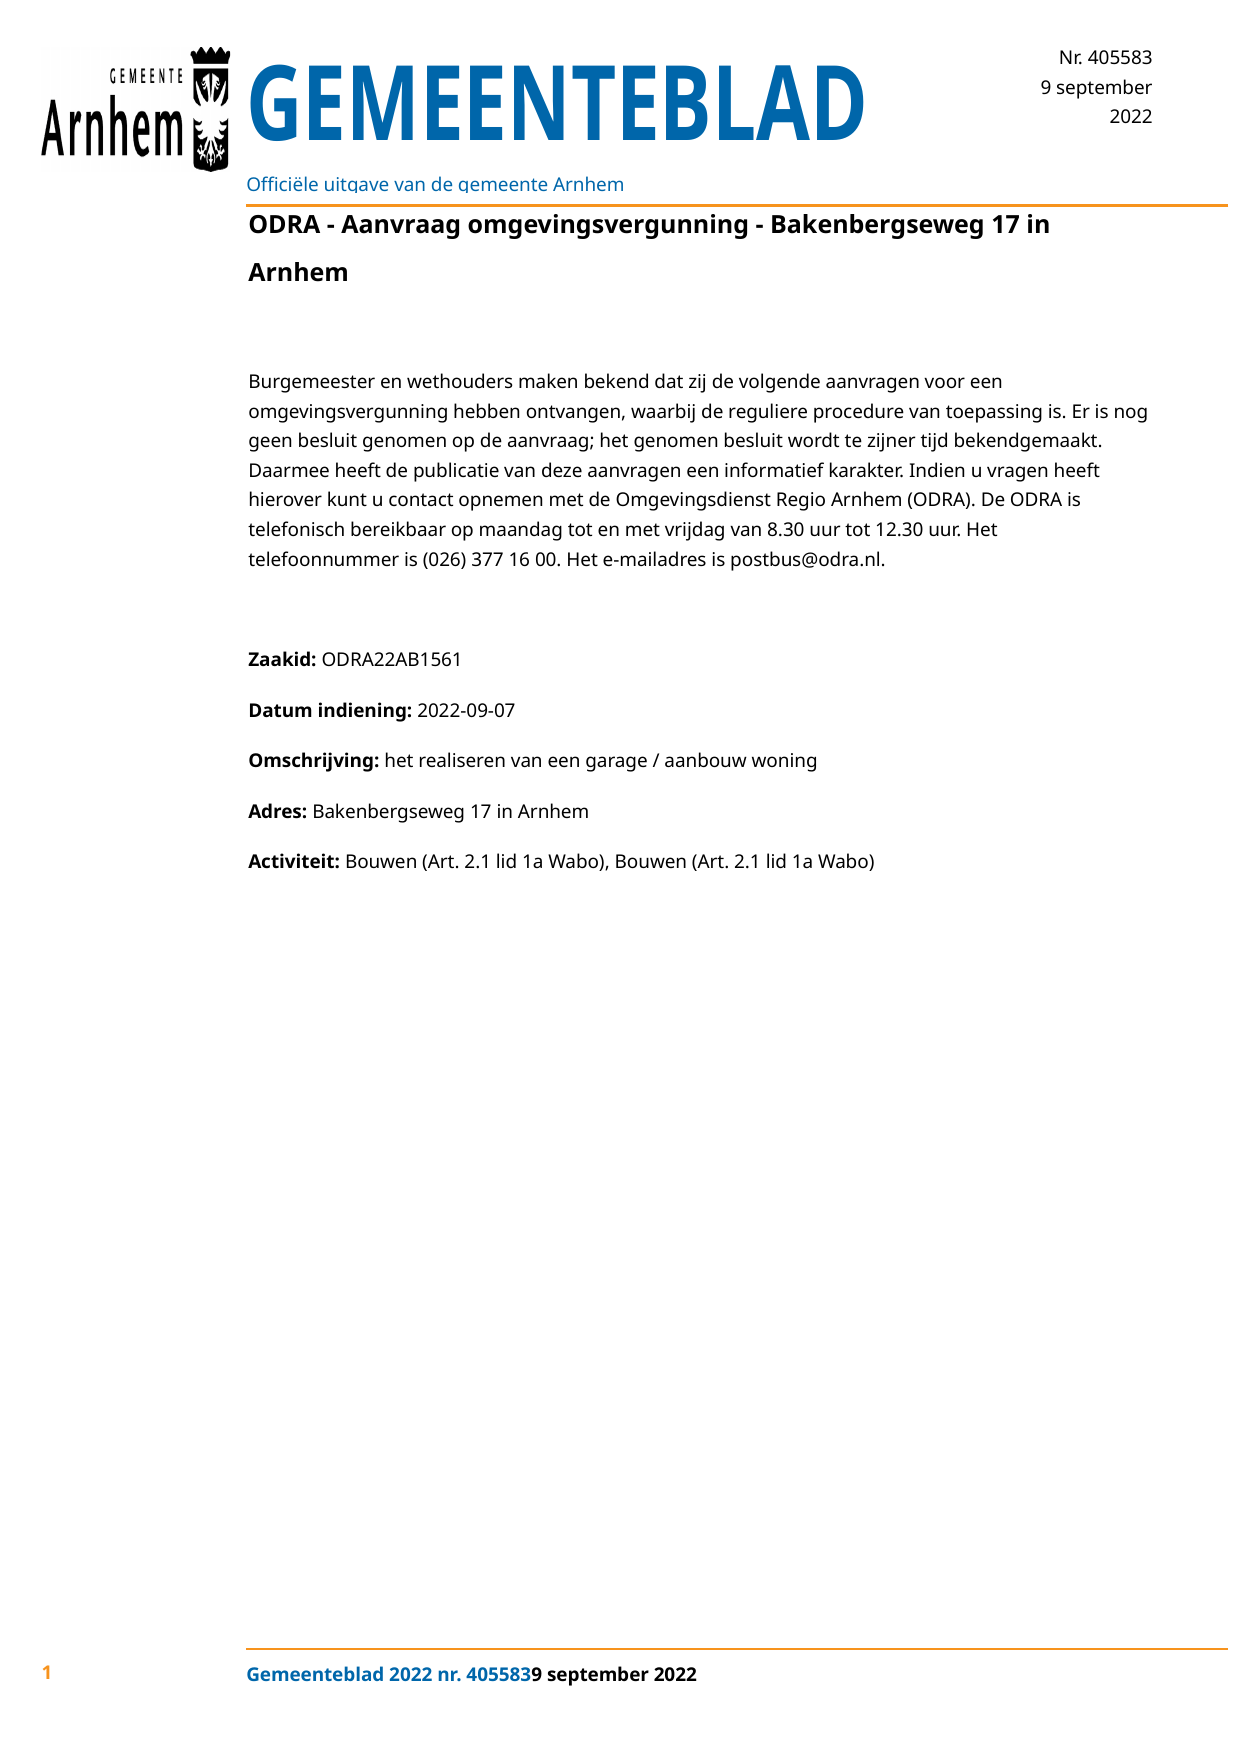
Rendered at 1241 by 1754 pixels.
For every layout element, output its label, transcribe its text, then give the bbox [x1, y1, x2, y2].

picture [41, 47, 231, 172]
text Activiteit: Bouwen (Art. 2.1 lid 1a Wabo), Bouwen (Art. 2.1 lid 1a Wabo) [248, 848, 1152, 874]
text ODRA - Aanvraag omgevingsvergunning - Bakenbergseweg 17 in Arnhem [248, 207, 1152, 288]
text Datum indiening: 2022-09-07 [248, 697, 1152, 723]
text Adres: Bakenbergseweg 17 in Arnhem [248, 798, 1152, 824]
text Zaakid: ODRA22AB1561 [248, 647, 1152, 672]
text Burgemeester en wethouders maken bekend dat zij de volgende aanvragen voor een omgevingsvergunning hebben ontvangen, waarbij de reguliere procedure van toepassing is. Er is nog geen besluit genomen op de aanvraag; het genomen besluit wordt te zijner tijd bekendgemaakt. Daarmee heeft de publicatie van deze aanvragen een informatief karakter. Indien u vragen heeft hierover kunt u contact opnemen met de Omgevingsdienst Regio Arnhem (ODRA). De ODRA is telefonisch bereikbaar op maandag tot en met vrijdag van 8.30 uur tot 12.30 uur. Het telefoonnummer is (026) 377 16 00. Het e-mailadres is postbus@odra.nl. [248, 368, 1152, 572]
text Omschrijving: het realiseren van een garage / aanbouw woning [248, 747, 1152, 773]
